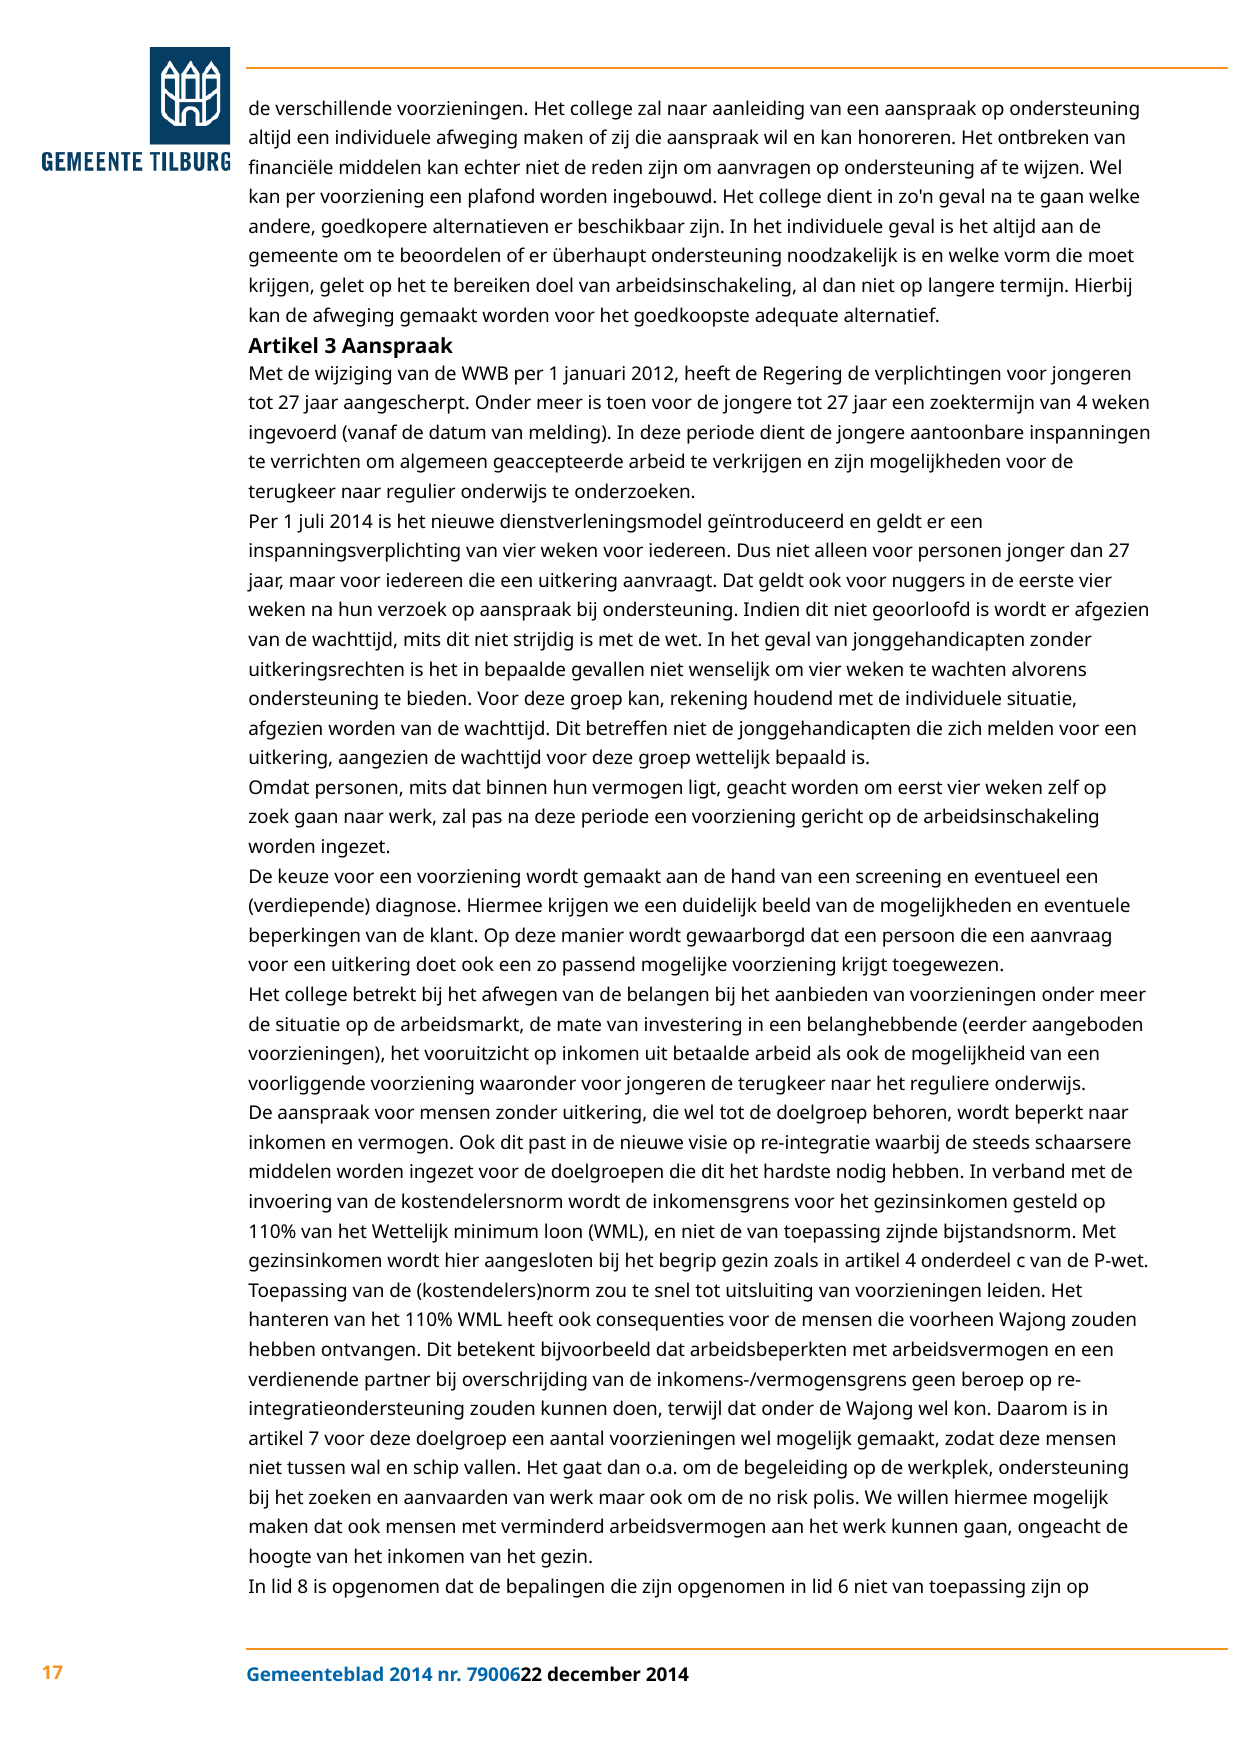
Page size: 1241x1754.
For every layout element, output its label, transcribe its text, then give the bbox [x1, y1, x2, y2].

picture [41, 47, 231, 172]
text Met de wijziging van de WWB per 1 januari 2012, heeft de Regering de verplichtingen voor jongeren tot 27 jaar aangescherpt. Onder meer is toen voor de jongere tot 27 jaar een zoektermijn van 4 weken ingevoerd (vanaf de datum van melding). In deze periode dient de jongere aantoonbare inspanningen te verrichten om algemeen geaccepteerde arbeid te verkrijgen en zijn mogelijkheden voor de terugkeer naar regulier onderwijs te onderzoeken. [248, 360, 1152, 504]
text Artikel 3 Aanspraak [248, 331, 1152, 360]
text De keuze voor een voorziening wordt gemaakt aan de hand van een screening en eventueel een (verdiepende) diagnose. Hiermee krijgen we een duidelijk beeld van de mogelijkheden en eventuele beperkingen van de klant. Op deze manier wordt gewaarborgd dat een persoon die een aanvraag voor een uitkering doet ook een zo passend mogelijke voorziening krijgt toegewezen. [248, 863, 1152, 977]
text De aanspraak voor mensen zonder uitkering, die wel tot de doelgroep behoren, wordt beperkt naar inkomen en vermogen. Ook dit past in de nieuwe visie op re-integratie waarbij de steeds schaarsere middelen worden ingezet voor de doelgroepen die dit het hardste nodig hebben. In verband met de invoering van de kostendelersnorm wordt de inkomensgrens voor het gezinsinkomen gesteld op 110% van het Wettelijk minimum loon (WML), en niet de van toepassing zijnde bijstandsnorm. Met gezinsinkomen wordt hier aangesloten bij het begrip gezin zoals in artikel 4 onderdeel c van de P-wet. Toepassing van de (kostendelers)norm zou te snel tot uitsluiting van voorzieningen leiden. Het hanteren van het 110% WML heeft ook consequenties voor de mensen die voorheen Wajong zouden hebben ontvangen. Dit betekent bijvoorbeeld dat arbeidsbeperkten met arbeidsvermogen en een verdienende partner bij overschrijding van de inkomens-/vermogensgrens geen beroep op re-integratieondersteuning zouden kunnen doen, terwijl dat onder de Wajong wel kon. Daarom is in artikel 7 voor deze doelgroep een aantal voorzieningen wel mogelijk gemaakt, zodat deze mensen niet tussen wal en schip vallen. Het gaat dan o.a. om de begeleiding op de werkplek, ondersteuning bij het zoeken en aanvaarden van werk maar ook om de no risk polis. We willen hiermee mogelijk maken dat ook mensen met verminderd arbeidsvermogen aan het werk kunnen gaan, ongeacht de hoogte van het inkomen van het gezin. [248, 1099, 1152, 1569]
text In lid 8 is opgenomen dat de bepalingen die zijn opgenomen in lid 6 niet van toepassing zijn op [248, 1573, 1152, 1598]
text de verschillende voorzieningen. Het college zal naar aanleiding van een aanspraak op ondersteuning altijd een individuele afweging maken of zij die aanspraak wil en kan honoreren. Het ontbreken van financiële middelen kan echter niet de reden zijn om aanvragen op ondersteuning af te wijzen. Wel kan per voorziening een plafond worden ingebouwd. Het college dient in zo'n geval na te gaan welke andere, goedkopere alternatieven er beschikbaar zijn. In het individuele geval is het altijd aan de gemeente om te beoordelen of er überhaupt ondersteuning noodzakelijk is en welke vorm die moet krijgen, gelet op het te bereiken doel van arbeidsinschakeling, al dan niet op langere termijn. Hierbij kan de afweging gemaakt worden voor het goedkoopste adequate alternatief. [248, 95, 1152, 328]
text Omdat personen, mits dat binnen hun vermogen ligt, geacht worden om eerst vier weken zelf op zoek gaan naar werk, zal pas na deze periode een voorziening gericht op de arbeidsinschakeling worden ingezet. [248, 774, 1152, 859]
text Per 1 juli 2014 is het nieuwe dienstverleningsmodel geïntroduceerd en geldt er een inspanningsverplichting van vier weken voor iedereen. Dus niet alleen voor personen jonger dan 27 jaar, maar voor iedereen die een uitkering aanvraagt. Dat geldt ook voor nuggers in de eerste vier weken na hun verzoek op aanspraak bij ondersteuning. Indien dit niet geoorloofd is wordt er afgezien van de wachttijd, mits dit niet strijdig is met de wet. In het geval van jonggehandicapten zonder uitkeringsrechten is het in bepaalde gevallen niet wenselijk om vier weken te wachten alvorens ondersteuning te bieden. Voor deze groep kan, rekening houdend met de individuele situatie, afgezien worden van de wachttijd. Dit betreffen niet de jonggehandicapten die zich melden voor een uitkering, aangezien de wachttijd voor deze groep wettelijk bepaald is. [248, 508, 1152, 770]
text Het college betrekt bij het afwegen van de belangen bij het aanbieden van voorzieningen onder meer de situatie op de arbeidsmarkt, de mate van investering in een belanghebbende (eerder aangeboden voorzieningen), het vooruitzicht op inkomen uit betaalde arbeid als ook de mogelijkheid van een voorliggende voorziening waaronder voor jongeren de terugkeer naar het reguliere onderwijs. [248, 981, 1152, 1096]
